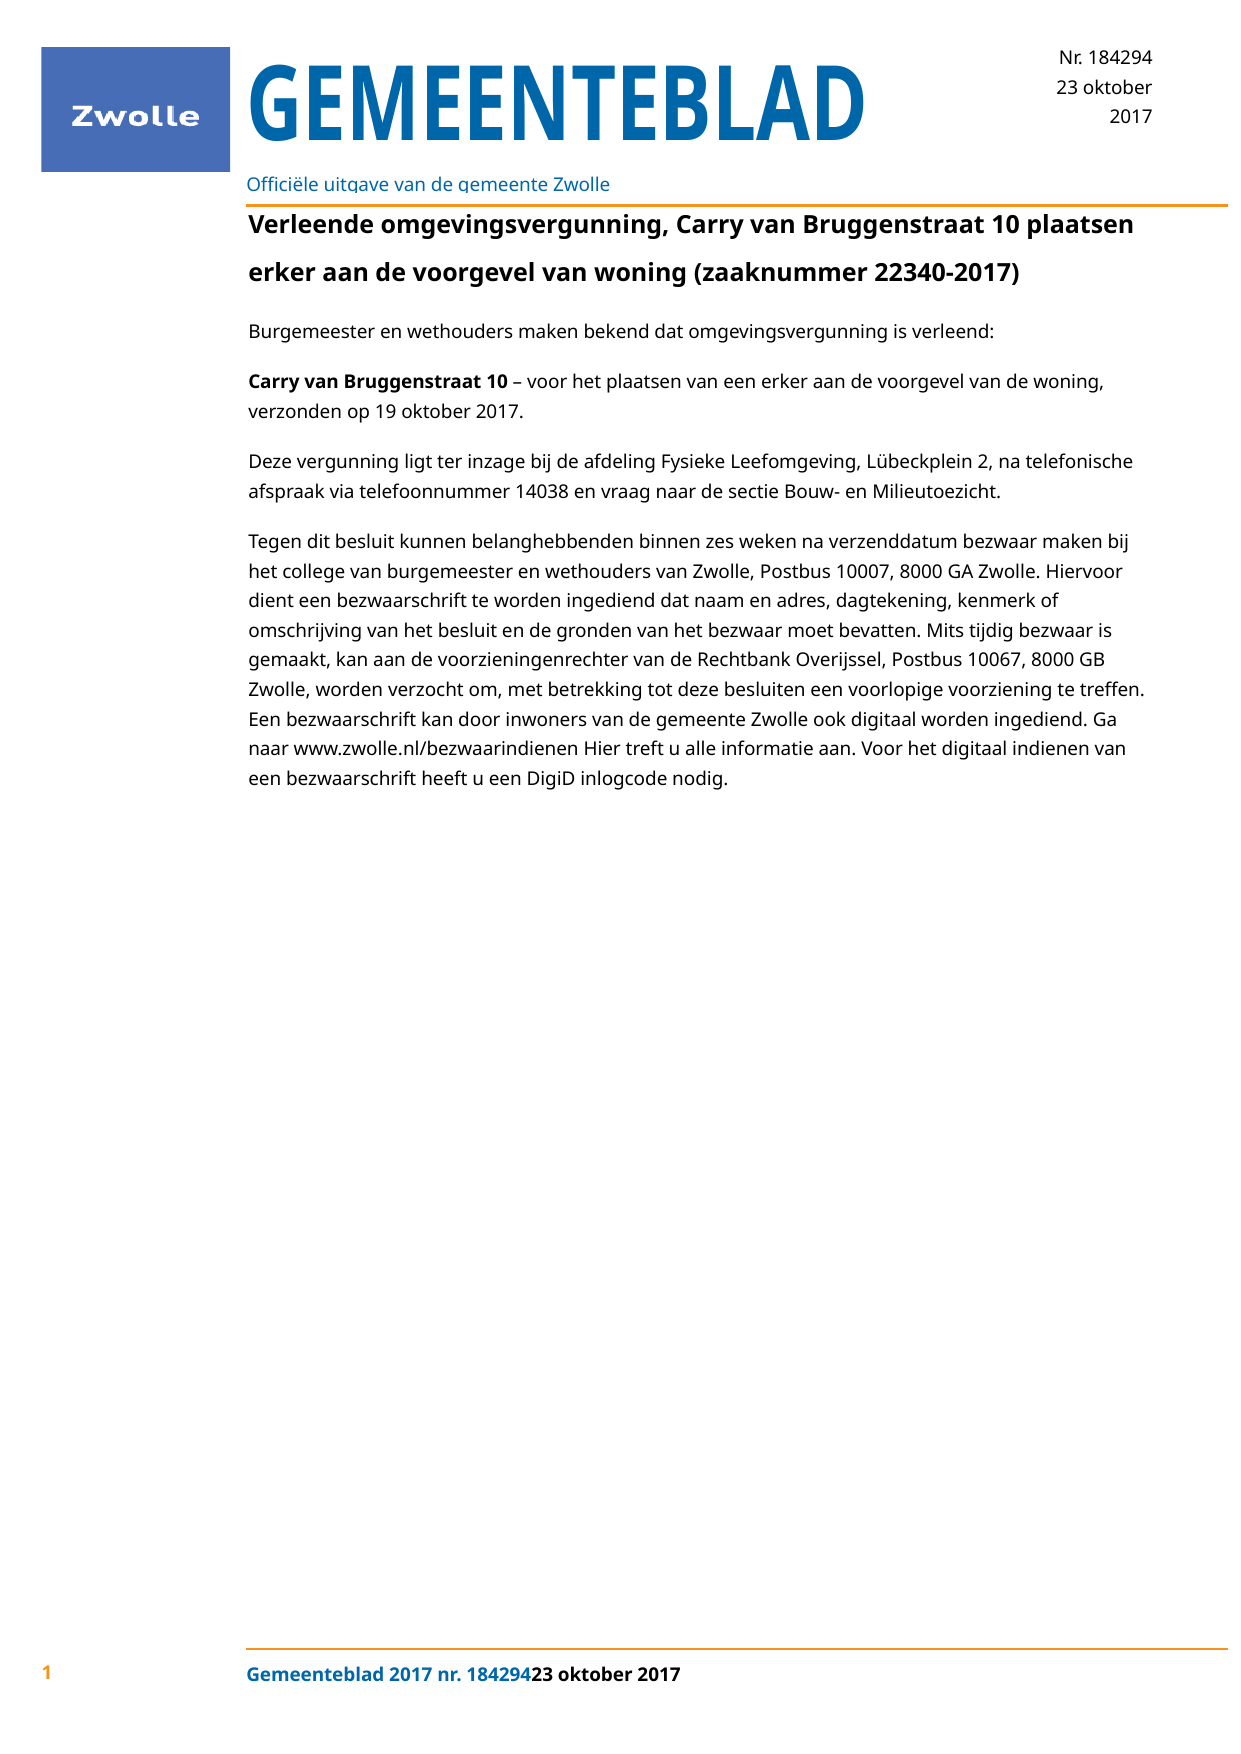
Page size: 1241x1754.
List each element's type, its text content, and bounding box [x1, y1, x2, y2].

picture [41, 47, 231, 172]
text Carry van Bruggenstraat 10 – voor het plaatsen van een erker aan de voorgevel van de woning, verzonden op 19 oktober 2017. [248, 368, 1152, 424]
text Verleende omgevingsvergunning, Carry van Bruggenstraat 10 plaatsen erker aan de voorgevel van woning (zaaknummer 22340-2017) [248, 207, 1152, 288]
text Burgemeester en wethouders maken bekend dat omgevingsvergunning is verleend: [248, 318, 1152, 344]
text Deze vergunning ligt ter inzage bij de afdeling Fysieke Leefomgeving, Lübeckplein 2, na telefonische afspraak via telefoonnummer 14038 en vraag naar de sectie Bouw- en Milieutoezicht. [248, 448, 1152, 504]
text Tegen dit besluit kunnen belanghebbenden binnen zes weken na verzenddatum bezwaar maken bij het college van burgemeester en wethouders van Zwolle, Postbus 10007, 8000 GA Zwolle. Hiervoor dient een bezwaarschrift te worden ingediend dat naam en adres, dagtekening, kenmerk of omschrijving van het besluit en de gronden van het bezwaar moet bevatten. Mits tijdig bezwaar is gemaakt, kan aan de voorzieningenrechter van de Rechtbank Overijssel, Postbus 10067, 8000 GB Zwolle, worden verzocht om, met betrekking tot deze besluiten een voorlopige voorziening te treffen. Een bezwaarschrift kan door inwoners van de gemeente Zwolle ook digitaal worden ingediend. Ga naar www.zwolle.nl/bezwaarindienen Hier treft u alle informatie aan. Voor het digitaal indienen van een bezwaarschrift heeft u een DigiD inlogcode nodig. [248, 528, 1152, 791]
